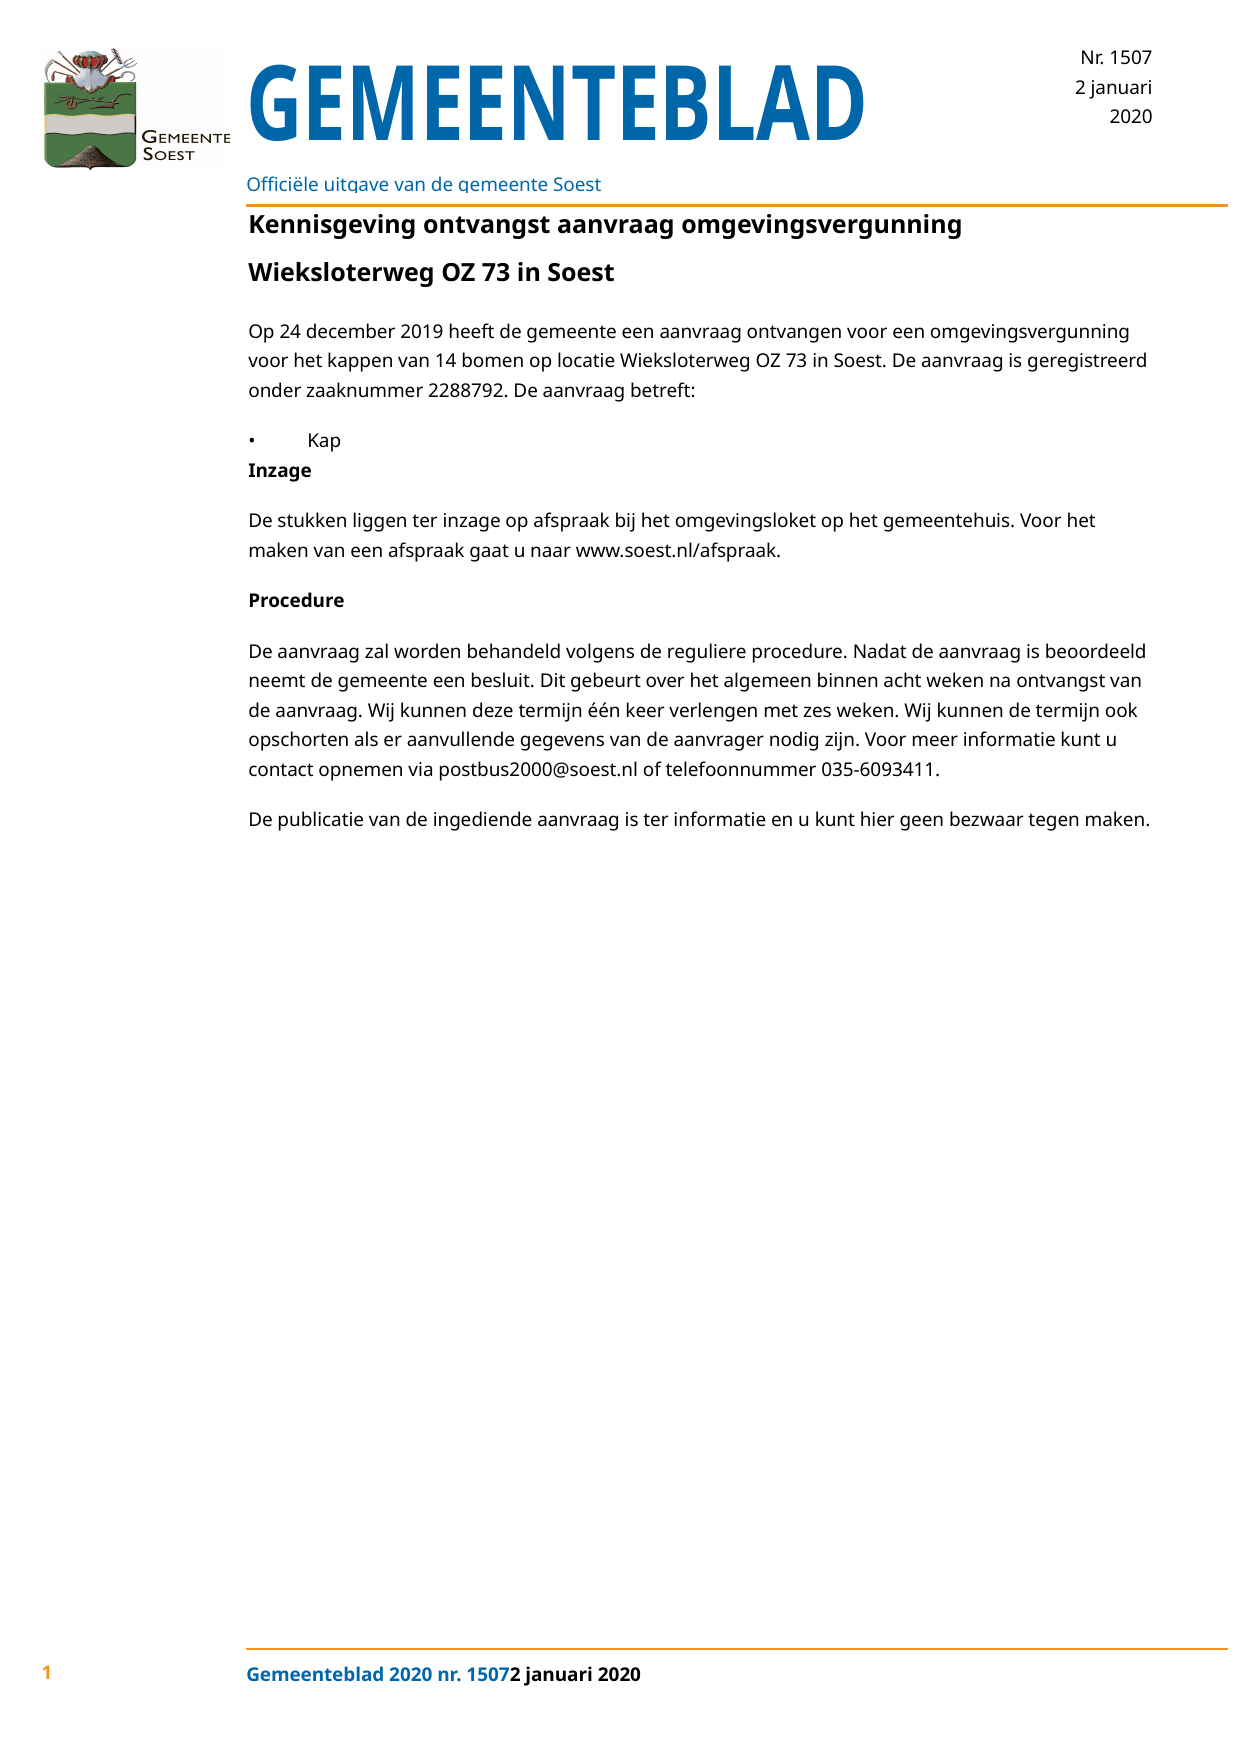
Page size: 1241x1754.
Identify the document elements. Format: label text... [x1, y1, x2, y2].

picture [41, 47, 231, 172]
text Inzage [248, 457, 1152, 483]
text De aanvraag zal worden behandeld volgens de reguliere procedure. Nadat de aanvraag is beoordeeld neemt de gemeente een besluit. Dit gebeurt over het algemeen binnen acht weken na ontvangst van de aanvraag. Wij kunnen deze termijn één keer verlengen met zes weken. Wij kunnen de termijn ook opschorten als er aanvullende gegevens van de aanvrager nodig zijn. Voor meer informatie kunt u contact opnemen via postbus2000@soest.nl of telefoonnummer 035-6093411. [248, 638, 1152, 782]
text De stukken liggen ter inzage op afspraak bij het omgevingsloket op het gemeentehuis. Voor het maken van een afspraak gaat u naar www.soest.nl/afspraak. [248, 507, 1152, 563]
text De publicatie van de ingediende aanvraag is ter informatie en u kunt hier geen bezwaar tegen maken. [248, 807, 1152, 832]
text Op 24 december 2019 heeft de gemeente een aanvraag ontvangen voor een omgevingsvergunning voor het kappen van 14 bomen op locatie Wieksloterweg OZ 73 in Soest. De aanvraag is geregistreerd onder zaaknummer 2288792. De aanvraag betreft: [248, 318, 1152, 403]
text Procedure [248, 587, 1152, 613]
text Kennisgeving ontvangst aanvraag omgevingsvergunning Wieksloterweg OZ 73 in Soest [248, 207, 1152, 288]
list Kap [248, 427, 1152, 453]
